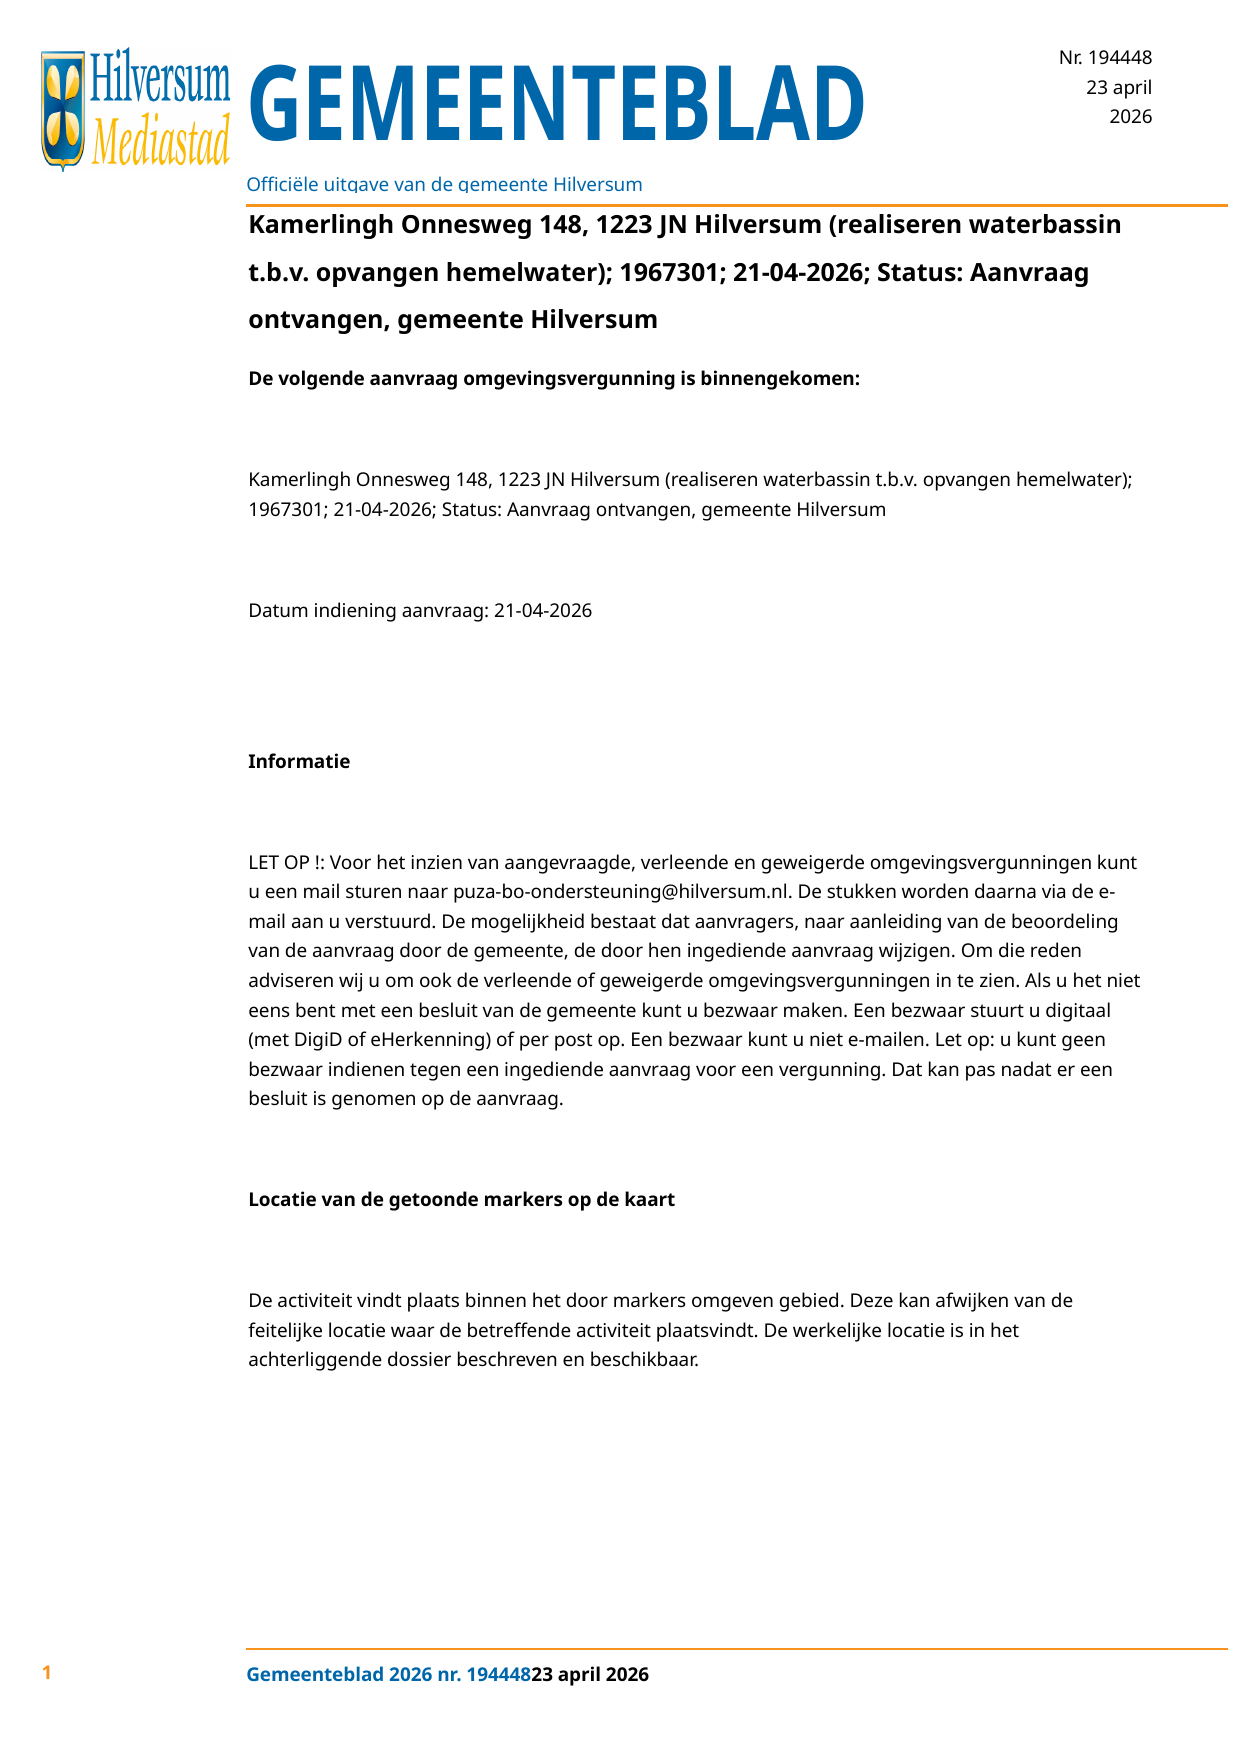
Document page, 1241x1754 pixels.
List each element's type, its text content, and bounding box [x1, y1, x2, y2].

text De activiteit vindt plaats binnen het door markers omgeven gebied. Deze kan afwijken van de feitelijke locatie waar de betreffende activiteit plaatsvindt. De werkelijke locatie is in het achterliggende dossier beschreven en beschikbaar. [248, 1287, 1152, 1372]
text Datum indiening aanvraag: 21-04-2026 [248, 597, 1152, 622]
text De volgende aanvraag omgevingsvergunning is binnengekomen: [248, 366, 1152, 391]
text Informatie [248, 748, 1152, 774]
text LET OP !: Voor het inzien van aangevraagde, verleende en geweigerde omgevingsvergunningen kunt u een mail sturen naar puza-bo-ondersteuning@hilversum.nl. De stukken worden daarna via de e-mail aan u verstuurd. De mogelijkheid bestaat dat aanvragers, naar aanleiding van de beoordeling van de aanvraag door de gemeente, de door hen ingediende aanvraag wijzigen. Om die reden adviseren wij u om ook de verleende of geweigerde omgevingsvergunningen in te zien. Als u het niet eens bent met een besluit van de gemeente kunt u bezwaar maken. Een bezwaar stuurt u digitaal (met DigiD of eHerkenning) of per post op. Een bezwaar kunt u niet e-mailen. Let op: u kunt geen bezwaar indienen tegen een ingediende aanvraag voor een vergunning. Dat kan pas nadat er een besluit is genomen op de aanvraag. [248, 849, 1152, 1111]
text Kamerlingh Onnesweg 148, 1223 JN Hilversum (realiseren waterbassin t.b.v. opvangen hemelwater); 1967301; 21-04-2026; Status: Aanvraag ontvangen, gemeente Hilversum [248, 466, 1152, 522]
picture [41, 47, 231, 172]
text Kamerlingh Onnesweg 148, 1223 JN Hilversum (realiseren waterbassin t.b.v. opvangen hemelwater); 1967301; 21-04-2026; Status: Aanvraag ontvangen, gemeente Hilversum [248, 207, 1152, 336]
text Locatie van de getoonde markers op de kaart [248, 1186, 1152, 1212]
